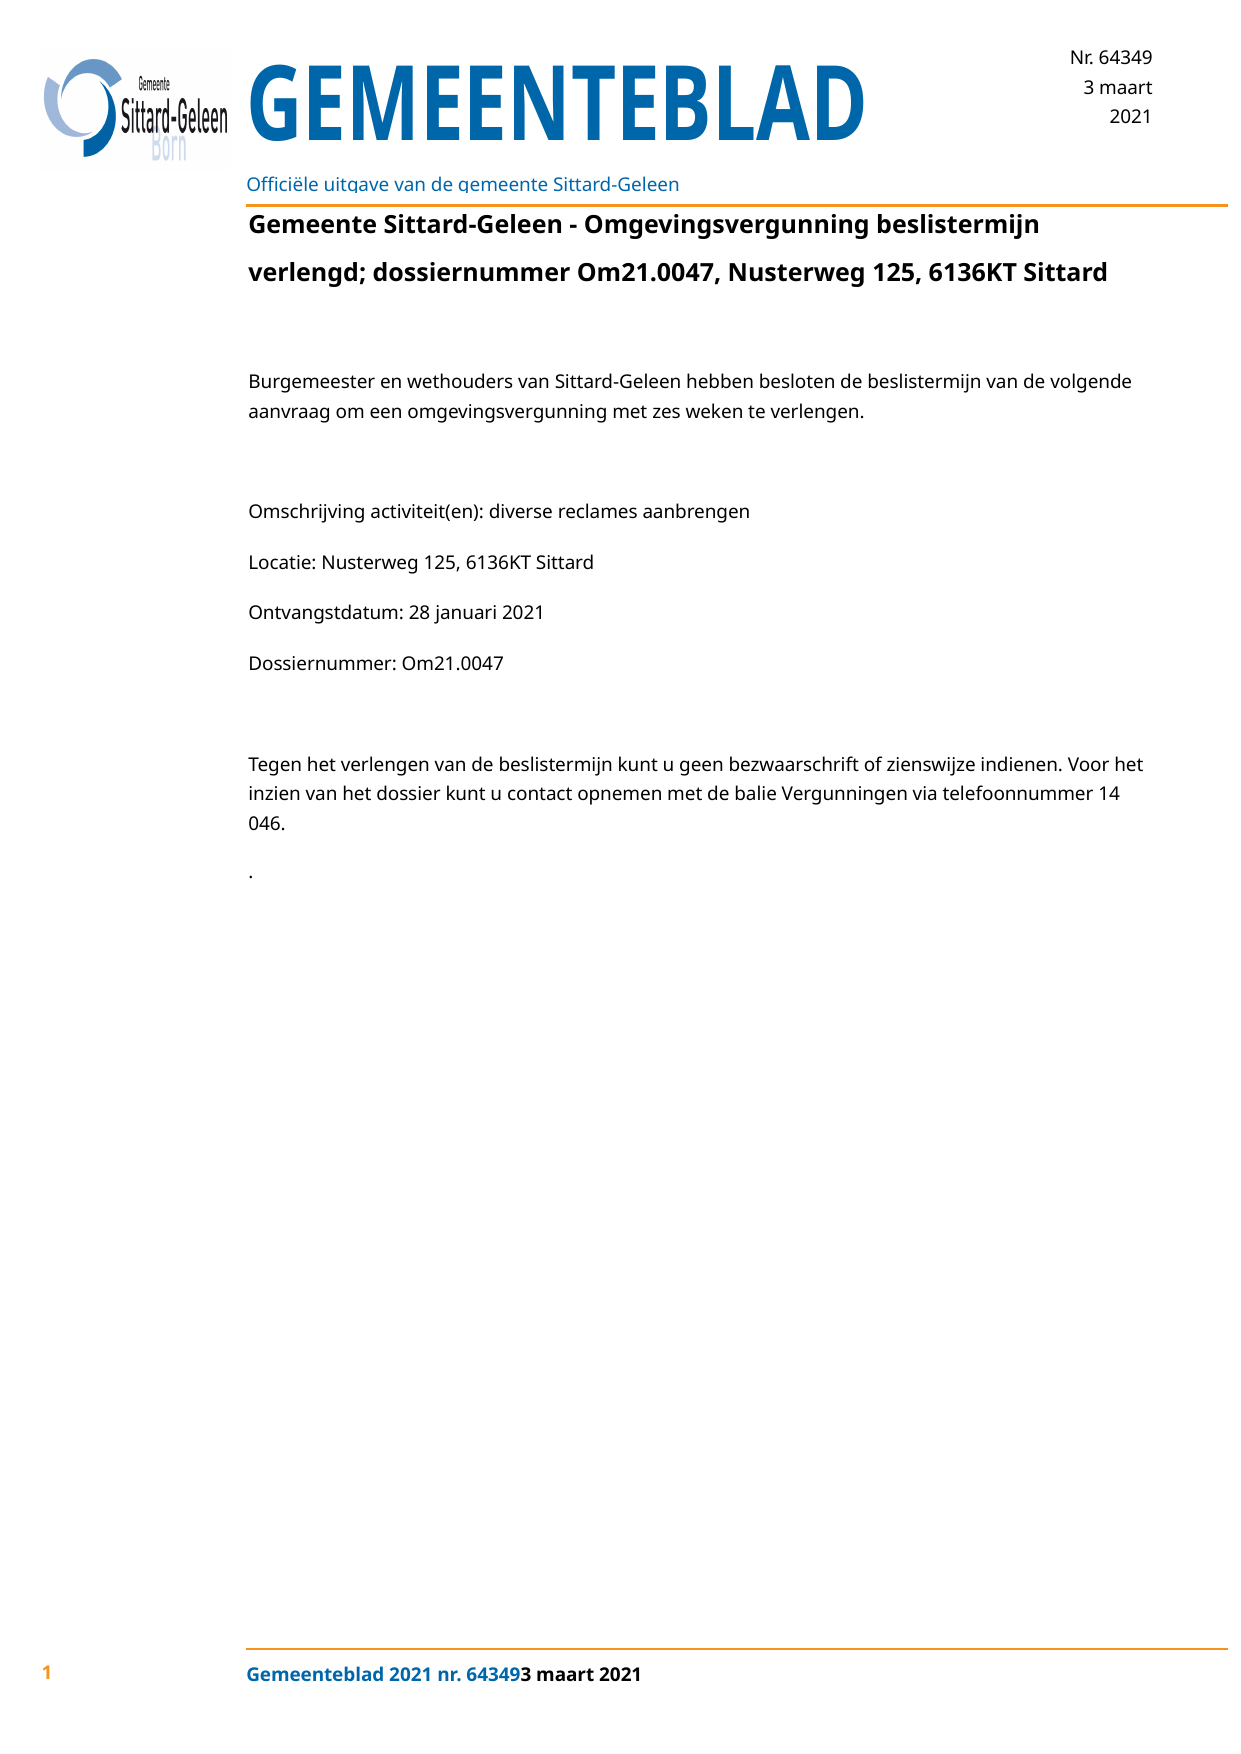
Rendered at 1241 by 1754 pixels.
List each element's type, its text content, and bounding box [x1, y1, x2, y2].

text Omschrijving activiteit(en): diverse reclames aanbrengen [248, 499, 1152, 524]
text Locatie: Nusterweg 125, 6136KT Sittard [248, 549, 1152, 575]
text Dossiernummer: Om21.0047 [248, 650, 1152, 676]
text Gemeente Sittard-Geleen - Omgevingsvergunning beslistermijn verlengd; dossiernummer Om21.0047, Nusterweg 125, 6136KT Sittard [248, 207, 1152, 288]
picture [41, 47, 231, 172]
text . [248, 858, 1152, 883]
text Ontvangstdatum: 28 januari 2021 [248, 599, 1152, 625]
text Tegen het verlengen van de beslistermijn kunt u geen bezwaarschrift of zienswijze indienen. Voor het inzien van het dossier kunt u contact opnemen met de balie Vergunningen via telefoonnummer 14 046. [248, 751, 1152, 836]
text Burgemeester en wethouders van Sittard-Geleen hebben besloten de beslistermijn van de volgende aanvraag om een omgevingsvergunning met zes weken te verlengen. [248, 368, 1152, 424]
